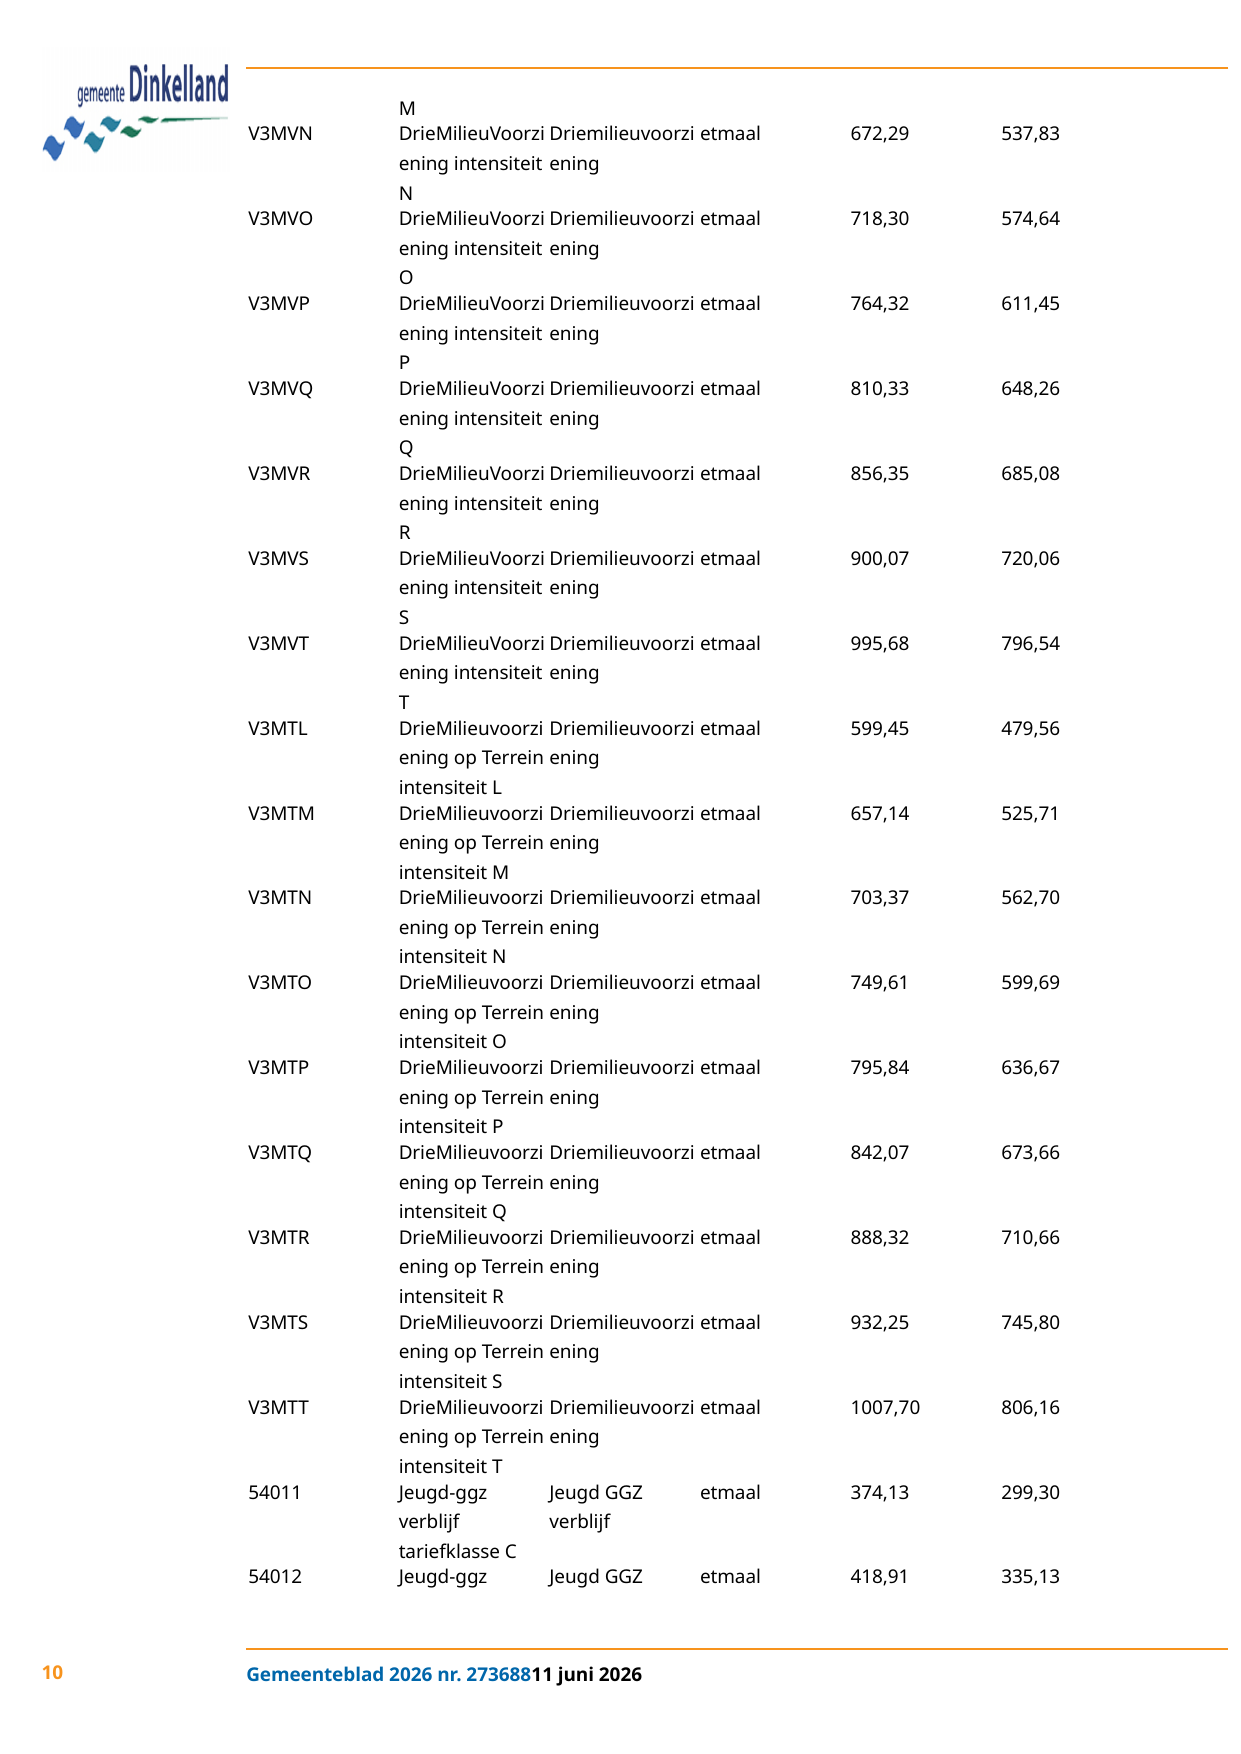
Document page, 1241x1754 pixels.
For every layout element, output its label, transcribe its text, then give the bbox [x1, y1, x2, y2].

table_cell [549, 95, 700, 121]
table_cell etmaal [700, 970, 850, 1054]
table_cell Driemilieuvoorziening [549, 800, 700, 884]
table_cell 1007,70 [850, 1394, 1001, 1479]
table_cell 796,54 [1001, 630, 1152, 715]
table_cell 479,56 [1001, 715, 1152, 800]
table_cell Driemilieuvoorziening [549, 460, 700, 545]
table_cell V3MTL [248, 715, 398, 800]
table_cell V3MVO [248, 205, 398, 290]
table_cell etmaal [700, 885, 850, 969]
table_cell 710,66 [1001, 1224, 1152, 1309]
table_cell etmaal [700, 290, 850, 375]
table_cell V3MTS [248, 1309, 398, 1394]
table_cell 599,45 [850, 715, 1001, 800]
table_cell V3MVP [248, 290, 398, 375]
table_cell DrieMilieuVoorziening intensiteit S [399, 545, 549, 630]
table_cell Driemilieuvoorziening [549, 885, 700, 969]
table_cell etmaal [700, 1224, 850, 1309]
table_cell etmaal [700, 121, 850, 205]
table_cell etmaal [700, 1309, 850, 1394]
table_cell Jeugd-ggz verblijf tariefklasse C [399, 1479, 549, 1564]
table_cell 703,37 [850, 885, 1001, 969]
table_cell DrieMilieuVoorziening intensiteit O [399, 205, 549, 290]
table_cell V3MVS [248, 545, 398, 630]
table_cell V3MVT [248, 630, 398, 715]
table_cell 54012 [248, 1564, 398, 1589]
table_cell etmaal [700, 460, 850, 545]
table_cell 810,33 [850, 375, 1001, 460]
table_cell etmaal [700, 545, 850, 630]
table_cell etmaal [700, 205, 850, 290]
table_cell Driemilieuvoorziening [549, 205, 700, 290]
table_cell 537,83 [1001, 121, 1152, 205]
table_cell 720,06 [1001, 545, 1152, 630]
table_cell 764,32 [850, 290, 1001, 375]
table_cell DrieMilieuvoorziening op Terrein intensiteit S [399, 1309, 549, 1394]
table_cell DrieMilieuvoorziening op Terrein intensiteit M [399, 800, 549, 884]
table_cell 995,68 [850, 630, 1001, 715]
table_cell Driemilieuvoorziening [549, 1054, 700, 1139]
table_cell 648,26 [1001, 375, 1152, 460]
table_cell 672,29 [850, 121, 1001, 205]
table_cell 932,25 [850, 1309, 1001, 1394]
table_cell Driemilieuvoorziening [549, 1394, 700, 1479]
table_cell etmaal [700, 630, 850, 715]
table_cell 599,69 [1001, 970, 1152, 1054]
table_cell etmaal [700, 1394, 850, 1479]
table_cell [1001, 95, 1152, 121]
table_cell V3MTO [248, 970, 398, 1054]
table_cell DrieMilieuvoorziening op Terrein intensiteit T [399, 1394, 549, 1479]
picture [41, 47, 231, 172]
table_cell 900,07 [850, 545, 1001, 630]
table_cell V3MTQ [248, 1139, 398, 1224]
table_cell DrieMilieuVoorziening intensiteit T [399, 630, 549, 715]
table_cell Driemilieuvoorziening [549, 375, 700, 460]
table_cell 718,30 [850, 205, 1001, 290]
table_cell etmaal [700, 375, 850, 460]
table_cell 745,80 [1001, 1309, 1152, 1394]
table_cell Jeugd GGZ verblijf [549, 1479, 700, 1564]
table_cell DrieMilieuvoorziening op Terrein intensiteit R [399, 1224, 549, 1309]
table_cell 335,13 [1001, 1564, 1152, 1589]
table_cell DrieMilieuVoorziening intensiteit R [399, 460, 549, 545]
table_cell Jeugd GGZ [549, 1564, 700, 1589]
table_cell 562,70 [1001, 885, 1152, 969]
table_cell DrieMilieuvoorziening op Terrein intensiteit Q [399, 1139, 549, 1224]
table_cell V3MTM [248, 800, 398, 884]
table_cell Driemilieuvoorziening [549, 290, 700, 375]
table_cell Driemilieuvoorziening [549, 1309, 700, 1394]
table_cell 374,13 [850, 1479, 1001, 1564]
table_cell etmaal [700, 1564, 850, 1589]
table_cell Driemilieuvoorziening [549, 630, 700, 715]
table_cell 888,32 [850, 1224, 1001, 1309]
table_cell Driemilieuvoorziening [549, 970, 700, 1054]
table_cell V3MVN [248, 121, 398, 205]
table_cell 685,08 [1001, 460, 1152, 545]
table_cell Driemilieuvoorziening [549, 545, 700, 630]
table_cell 299,30 [1001, 1479, 1152, 1564]
table_cell DrieMilieuVoorziening intensiteit Q [399, 375, 549, 460]
table_cell 673,66 [1001, 1139, 1152, 1224]
table_cell etmaal [700, 1139, 850, 1224]
table_cell 418,91 [850, 1564, 1001, 1589]
table_cell Jeugd-ggz [399, 1564, 549, 1589]
table_cell DrieMilieuvoorziening op Terrein intensiteit L [399, 715, 549, 800]
table_cell V3MVQ [248, 375, 398, 460]
table_cell Driemilieuvoorziening [549, 715, 700, 800]
table_cell 54011 [248, 1479, 398, 1564]
table_cell 749,61 [850, 970, 1001, 1054]
table_cell [850, 95, 1001, 121]
table_cell 525,71 [1001, 800, 1152, 884]
table_cell V3MTN [248, 885, 398, 969]
table_cell DrieMilieuvoorziening op Terrein intensiteit N [399, 885, 549, 969]
table_cell etmaal [700, 715, 850, 800]
table_cell etmaal [700, 1479, 850, 1564]
table_cell 657,14 [850, 800, 1001, 884]
table_cell [700, 95, 850, 121]
table_cell DrieMilieuvoorziening op Terrein intensiteit P [399, 1054, 549, 1139]
table_cell V3MVR [248, 460, 398, 545]
table_cell M [399, 95, 549, 121]
table_cell DrieMilieuVoorziening intensiteit N [399, 121, 549, 205]
table_cell 611,45 [1001, 290, 1152, 375]
table_cell 795,84 [850, 1054, 1001, 1139]
table_cell V3MTT [248, 1394, 398, 1479]
table_cell V3MTP [248, 1054, 398, 1139]
table_cell 806,16 [1001, 1394, 1152, 1479]
table_cell etmaal [700, 800, 850, 884]
table_cell Driemilieuvoorziening [549, 121, 700, 205]
table_cell V3MTR [248, 1224, 398, 1309]
table_cell 636,67 [1001, 1054, 1152, 1139]
table_cell 574,64 [1001, 205, 1152, 290]
table_cell DrieMilieuVoorziening intensiteit P [399, 290, 549, 375]
table_cell Driemilieuvoorziening [549, 1224, 700, 1309]
table_cell 842,07 [850, 1139, 1001, 1224]
table_cell Driemilieuvoorziening [549, 1139, 700, 1224]
table_cell [248, 95, 398, 121]
table_cell DrieMilieuvoorziening op Terrein intensiteit O [399, 970, 549, 1054]
table_cell 856,35 [850, 460, 1001, 545]
table_cell etmaal [700, 1054, 850, 1139]
